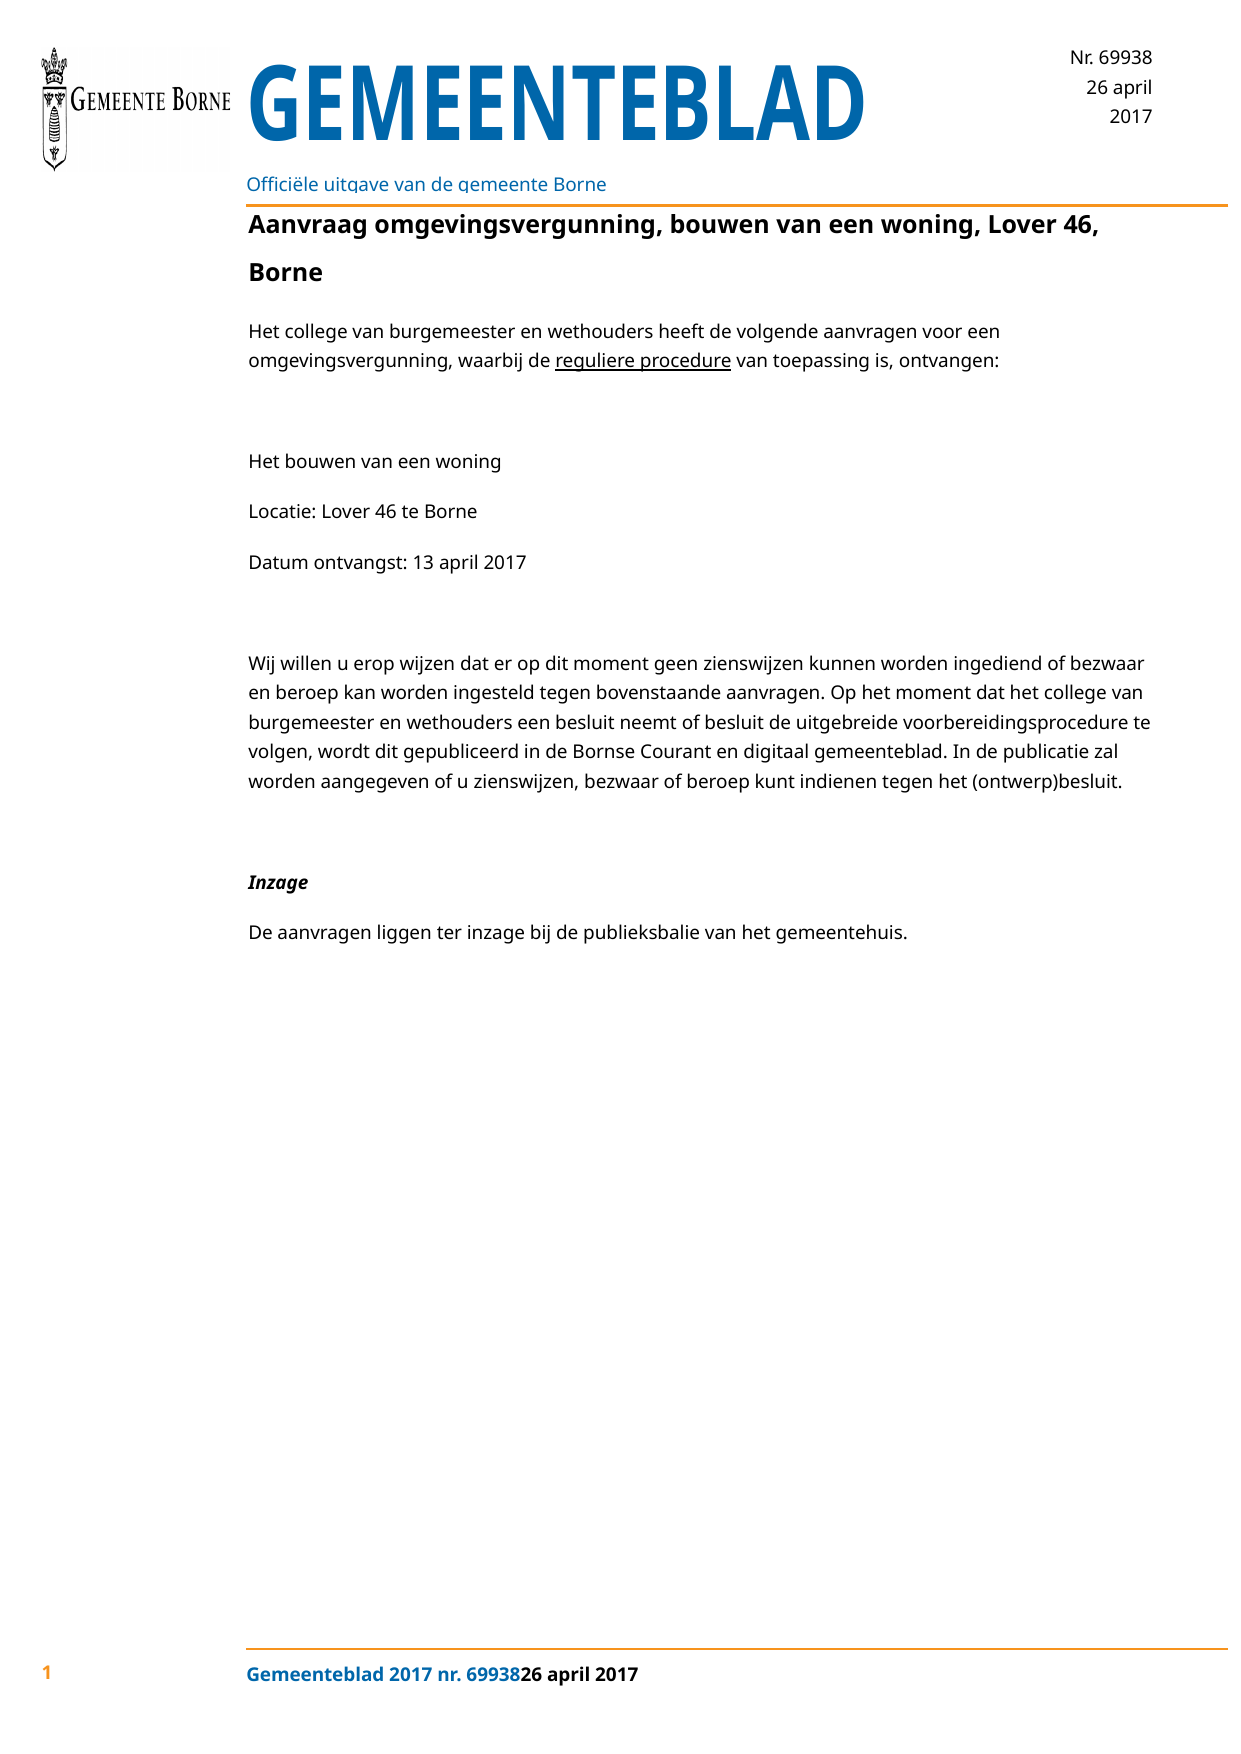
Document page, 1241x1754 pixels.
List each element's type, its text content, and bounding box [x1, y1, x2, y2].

text Datum ontvangst: 13 april 2017 [248, 549, 1152, 575]
text Aanvraag omgevingsvergunning, bouwen van een woning, Lover 46, Borne [248, 207, 1152, 288]
text Inzage [248, 869, 1152, 895]
text Locatie: Lover 46 te Borne [248, 499, 1152, 524]
text Het college van burgemeester en wethouders heeft de volgende aanvragen voor een omgevingsvergunning, waarbij de reguliere procedure van toepassing is, ontvangen: [248, 318, 1152, 373]
text De aanvragen liggen ter inzage bij de publieksbalie van het gemeentehuis. [248, 919, 1152, 945]
text Het bouwen van een woning [248, 448, 1152, 474]
text Wij willen u erop wijzen dat er op dit moment geen zienswijzen kunnen worden ingediend of bezwaar en beroep kan worden ingesteld tegen bovenstaande aanvragen. Op het moment dat het college van burgemeester en wethouders een besluit neemt of besluit de uitgebreide voorbereidingsprocedure te volgen, wordt dit gepubliceerd in de Bornse Courant en digitaal gemeenteblad. In de publicatie zal worden aangegeven of u zienswijzen, bezwaar of beroep kunt indienen tegen het (ontwerp)besluit. [248, 650, 1152, 794]
picture [41, 47, 231, 172]
